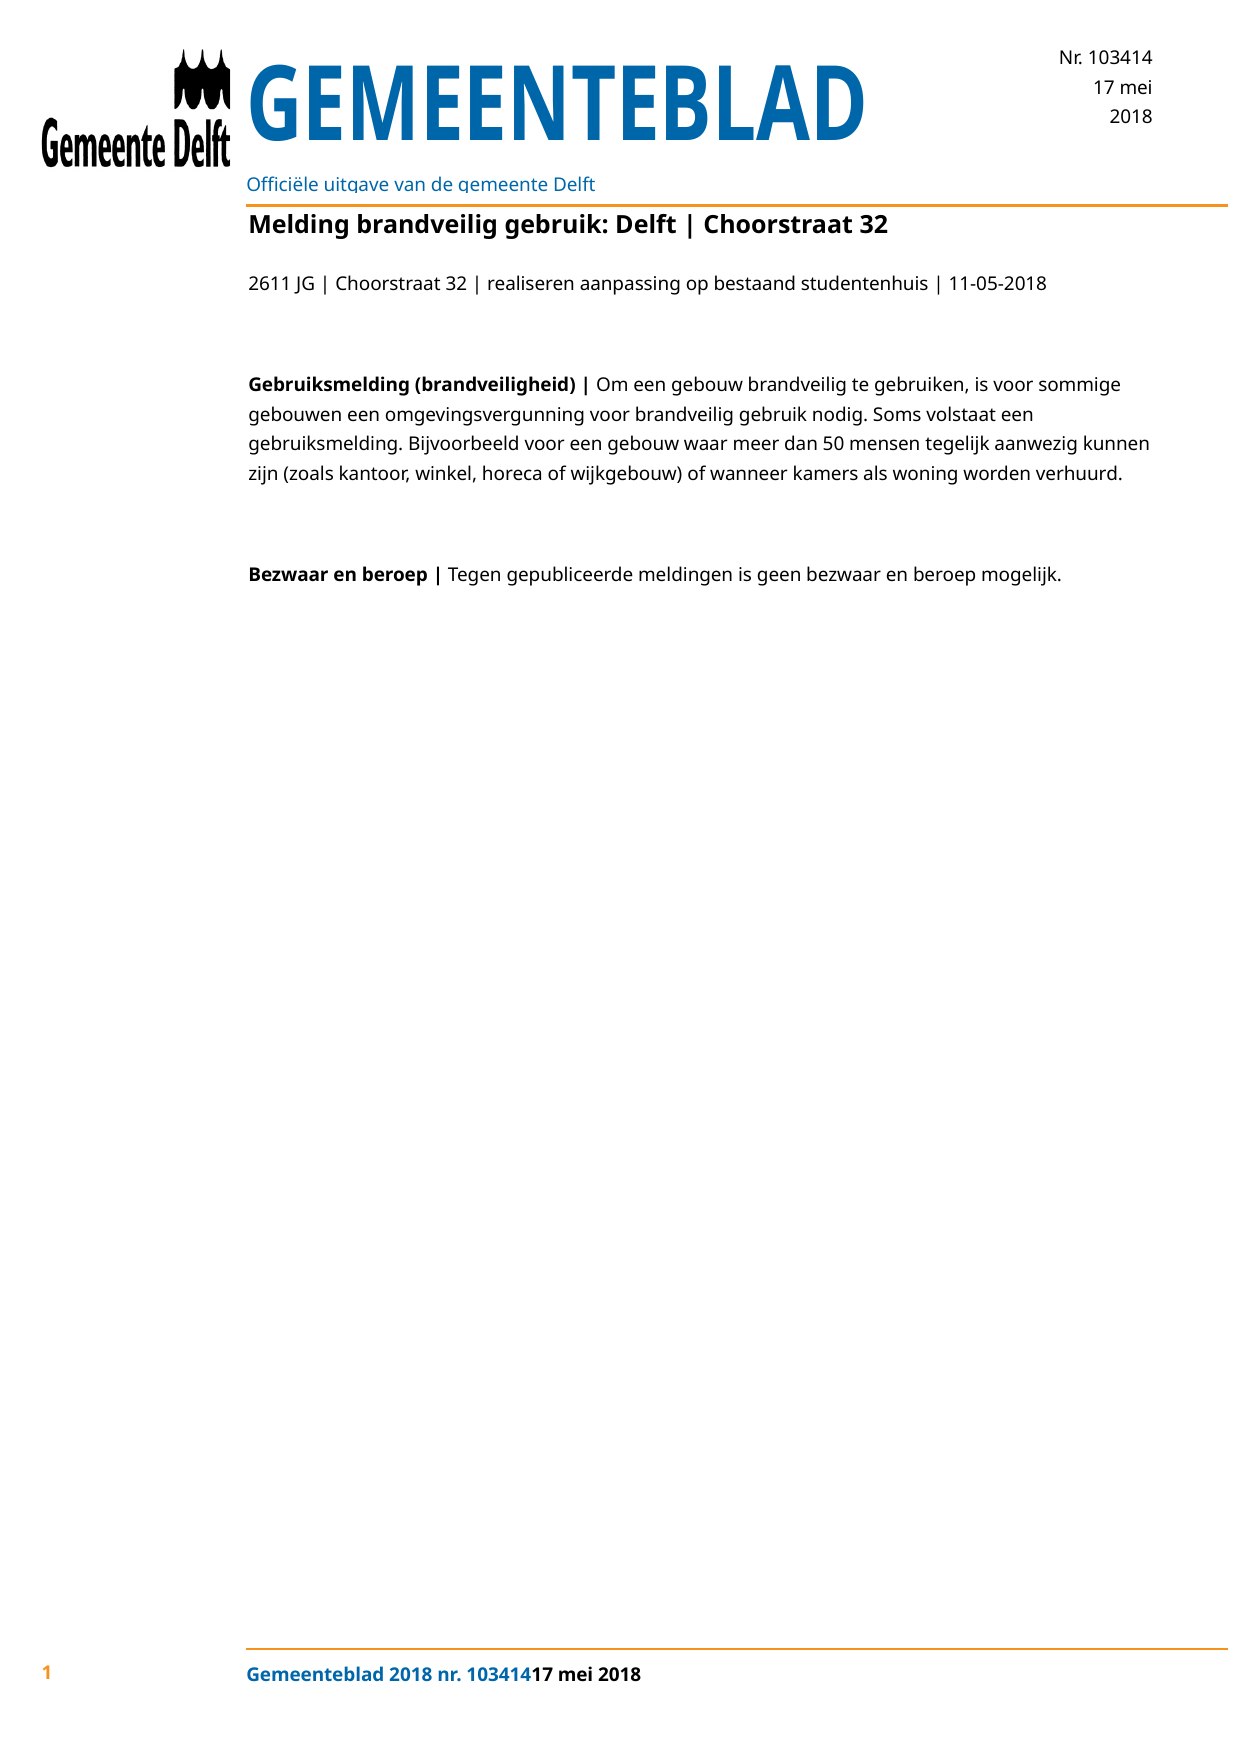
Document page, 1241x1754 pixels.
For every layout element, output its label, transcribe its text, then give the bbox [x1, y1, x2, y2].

text 2611 JG | Choorstraat 32 | realiseren aanpassing op bestaand studentenhuis | 11-05-2018 [248, 270, 1152, 296]
picture [41, 47, 231, 172]
text Melding brandveilig gebruik: Delft | Choorstraat 32 [248, 207, 1152, 241]
text Gebruiksmelding (brandveiligheid) | Om een gebouw brandveilig te gebruiken, is voor sommige gebouwen een omgevingsvergunning voor brandveilig gebruik nodig. Soms volstaat een gebruiksmelding. Bijvoorbeeld voor een gebouw waar meer dan 50 mensen tegelijk aanwezig kunnen zijn (zoals kantoor, winkel, horeca of wijkgebouw) of wanneer kamers als woning worden verhuurd. [248, 371, 1152, 486]
text Bezwaar en beroep | Tegen gepubliceerde meldingen is geen bezwaar en beroep mogelijk. [248, 561, 1152, 586]
